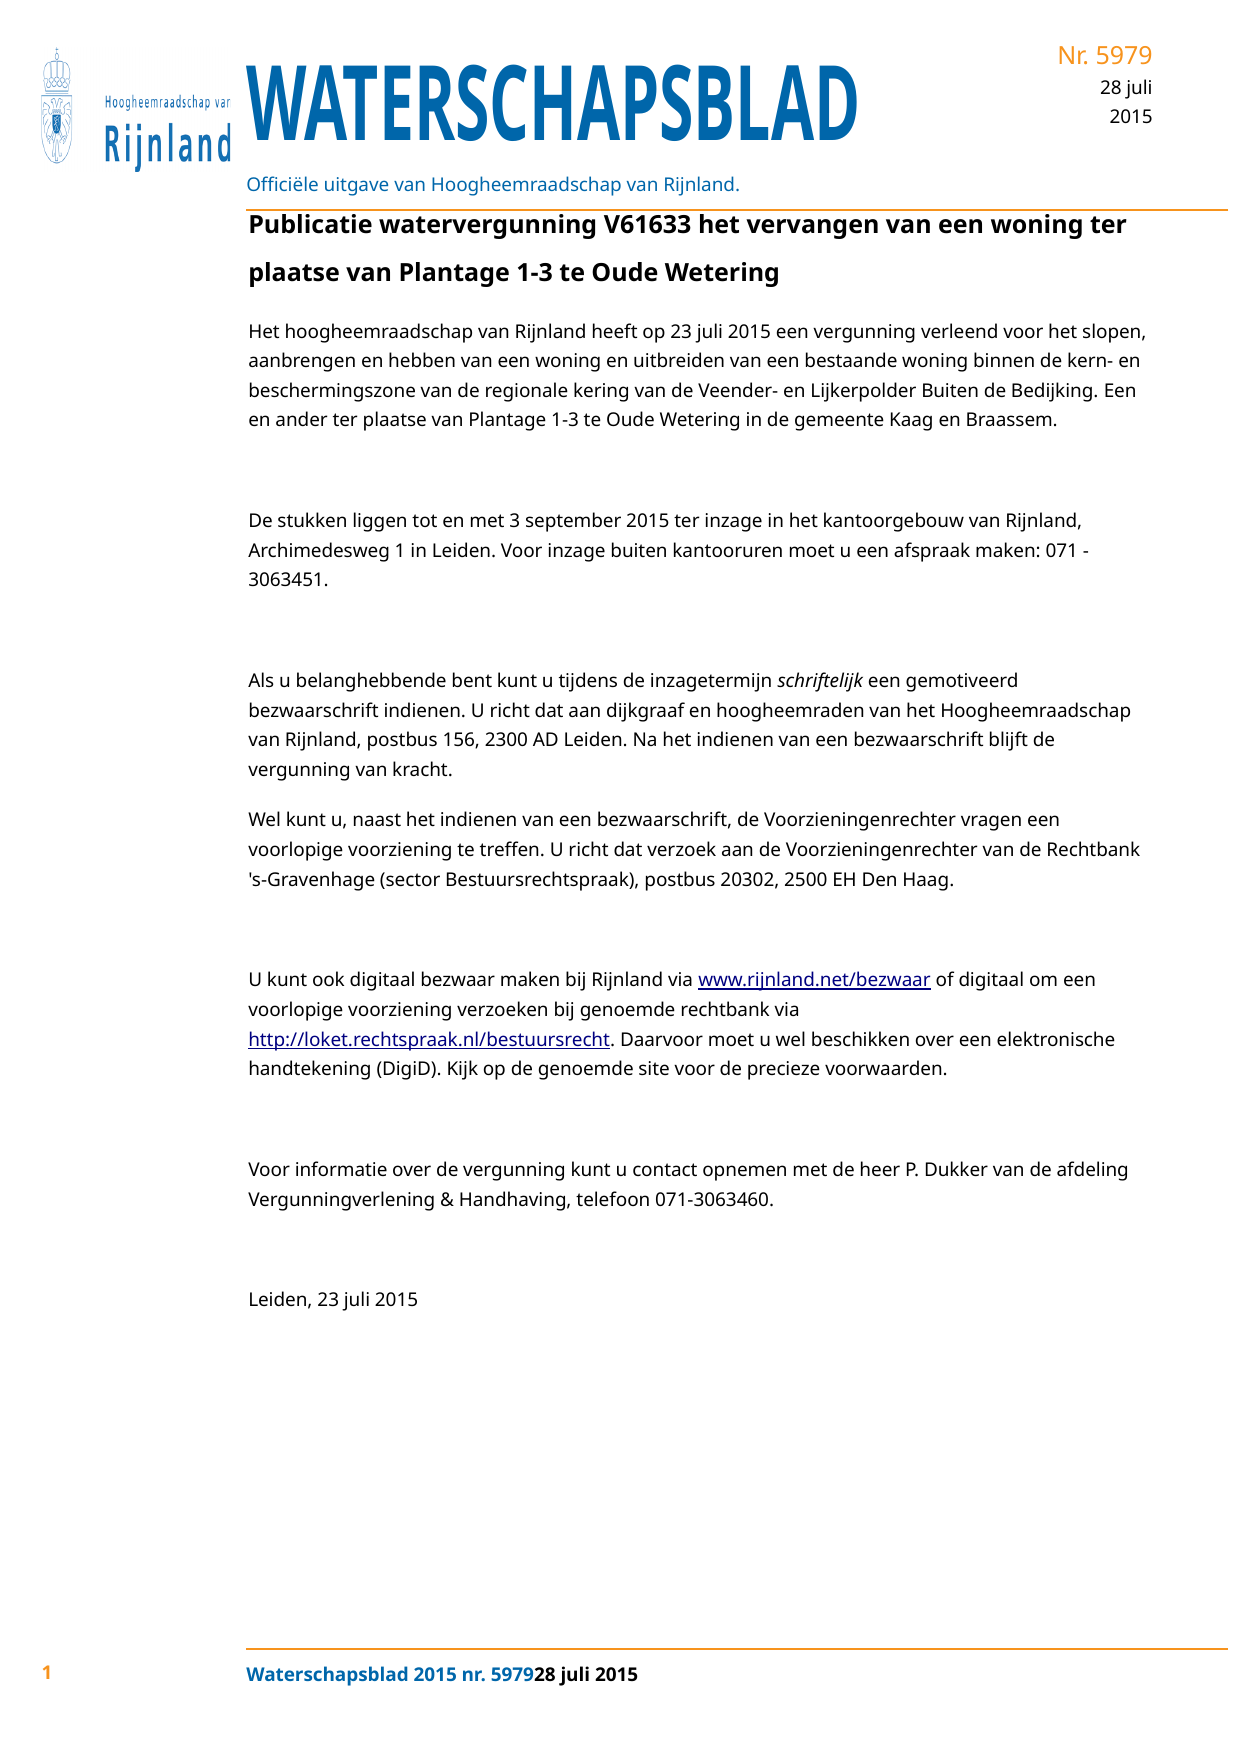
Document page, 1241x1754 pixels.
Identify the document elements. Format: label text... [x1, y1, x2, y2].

text Leiden, 23 juli 2015 [248, 1287, 1152, 1312]
text Publicatie watervergunning V61633 het vervangen van een woning ter plaatse van Plantage 1-3 te Oude Wetering [248, 211, 1152, 288]
text U kunt ook digitaal bezwaar maken bij Rijnland via www.rijnland.net/bezwaar of digitaal om een voorlopige voorziening verzoeken bij genoemde rechtbank via http://loket.rechtspraak.nl/bestuursrecht. Daarvoor moet u wel beschikken over een elektronische handtekening (DigiD). Kijk op de genoemde site voor de precieze voorwaarden. [248, 967, 1152, 1081]
picture [41, 47, 231, 172]
text De stukken liggen tot en met 3 september 2015 ter inzage in het kantoorgebouw van Rijnland, Archimedesweg 1 in Leiden. Voor inzage buiten kantooruren moet u een afspraak maken: 071 - 3063451. [248, 507, 1152, 592]
text Als u belanghebbende bent kunt u tijdens de inzagetermijn schriftelijk een gemotiveerd bezwaarschrift indienen. U richt dat aan dijkgraaf en hoogheemraden van het Hoogheemraadschap van Rijnland, postbus 156, 2300 AD Leiden. Na het indienen van een bezwaarschrift blijft de vergunning van kracht. [248, 667, 1152, 782]
text Het hoogheemraadschap van Rijnland heeft op 23 juli 2015 een vergunning verleend voor het slopen, aanbrengen en hebben van een woning en uitbreiden van een bestaande woning binnen de kern- en beschermingszone van de regionale kering van de Veender- en Lijkerpolder Buiten de Bedijking. Een en ander ter plaatse van Plantage 1-3 te Oude Wetering in de gemeente Kaag en Braassem. [248, 318, 1152, 432]
text Voor informatie over de vergunning kunt u contact opnemen met de heer P. Dukker van de afdeling Vergunningverlening & Handhaving, telefoon 071-3063460. [248, 1156, 1152, 1212]
text Wel kunt u, naast het indienen van een bezwaarschrift, de Voorzieningenrechter vragen een voorlopige voorziening te treffen. U richt dat verzoek aan de Voorzieningenrechter van de Rechtbank 's-Gravenhage (sector Bestuursrechtspraak), postbus 20302, 2500 EH Den Haag. [248, 807, 1152, 892]
